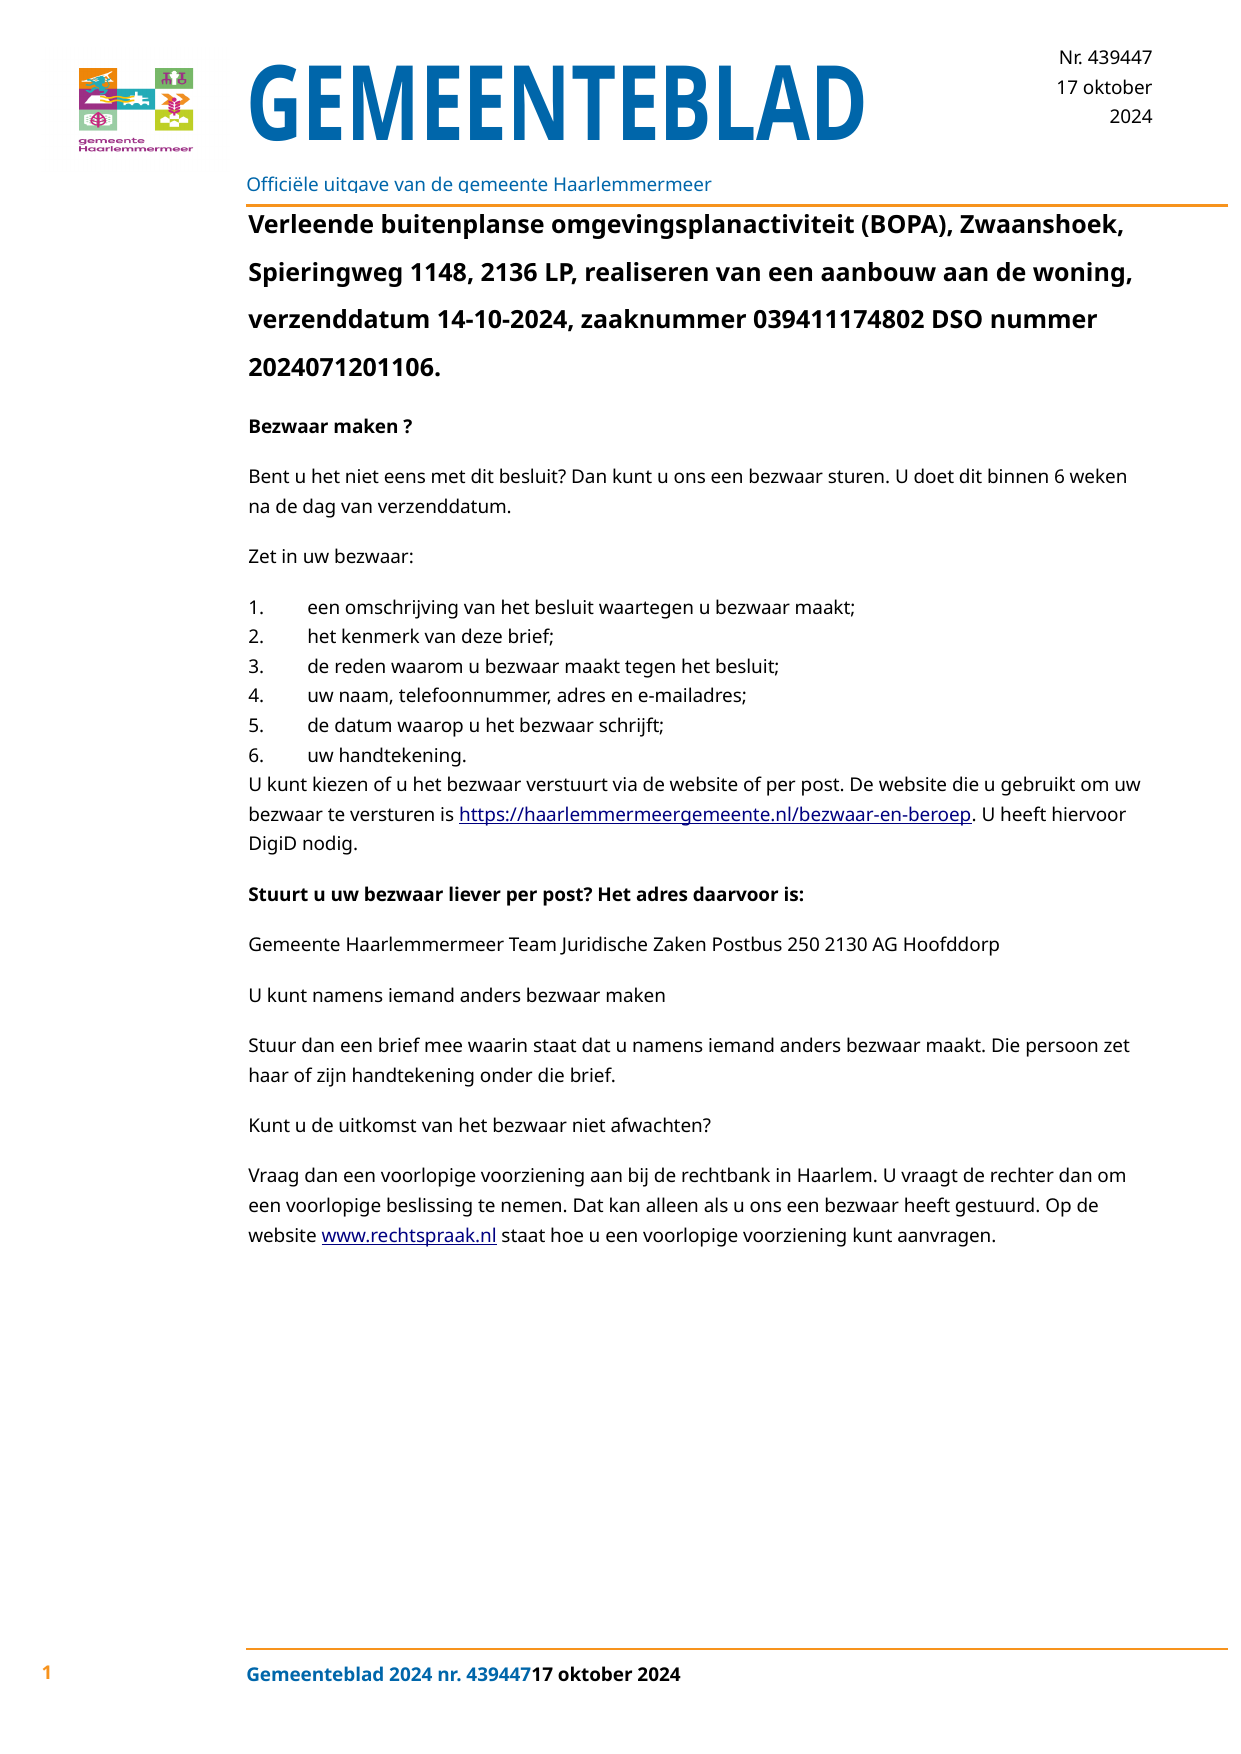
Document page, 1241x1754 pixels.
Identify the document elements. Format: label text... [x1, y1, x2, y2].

text U kunt kiezen of u het bezwaar verstuurt via de website of per post. De website die u gebruikt om uw bezwaar te versturen is https://haarlemmermeergemeente.nl/bezwaar-en-beroep. U heeft hiervoor DigiD nodig. [248, 771, 1152, 856]
text Gemeente Haarlemmermeer Team Juridische Zaken Postbus 250 2130 AG Hoofddorp [248, 931, 1152, 957]
text Kunt u de uitkomst van het bezwaar niet afwachten? [248, 1112, 1152, 1138]
list uw naam, telefoonnummer, adres en e-mailadres; [248, 683, 1152, 708]
text Vraag dan een voorlopige voorziening aan bij de rechtbank in Haarlem. U vraagt de rechter dan om een voorlopige beslissing te nemen. Dat kan alleen als u ons een bezwaar heeft gestuurd. Op de website www.rechtspraak.nl staat hoe u een voorlopige voorziening kunt aanvragen. [248, 1163, 1152, 1248]
text Stuur dan een brief mee waarin staat dat u namens iemand anders bezwaar maakt. Die persoon zet haar of zijn handtekening onder die brief. [248, 1032, 1152, 1088]
list een omschrijving van het besluit waartegen u bezwaar maakt; [248, 594, 1152, 620]
list de datum waarop u het bezwaar schrijft; [248, 712, 1152, 738]
list uw handtekening. [248, 742, 1152, 768]
text Zet in uw bezwaar: [248, 543, 1152, 569]
text Bezwaar maken ? [248, 413, 1152, 439]
list het kenmerk van deze brief; [248, 623, 1152, 649]
text U kunt namens iemand anders bezwaar maken [248, 982, 1152, 1008]
text Bent u het niet eens met dit besluit? Dan kunt u ons een bezwaar sturen. U doet dit binnen 6 weken na de dag van verzenddatum. [248, 463, 1152, 519]
text Verleende buitenplanse omgevingsplanactiviteit (BOPA), Zwaanshoek, Spieringweg 1148, 2136 LP, realiseren van een aanbouw aan de woning, verzenddatum 14-10-2024, zaaknummer 039411174802 DSO nummer 2024071201106. [248, 207, 1152, 384]
text Stuurt u uw bezwaar liever per post? Het adres daarvoor is: [248, 881, 1152, 907]
picture [41, 47, 231, 172]
list de reden waarom u bezwaar maakt tegen het besluit; [248, 653, 1152, 679]
